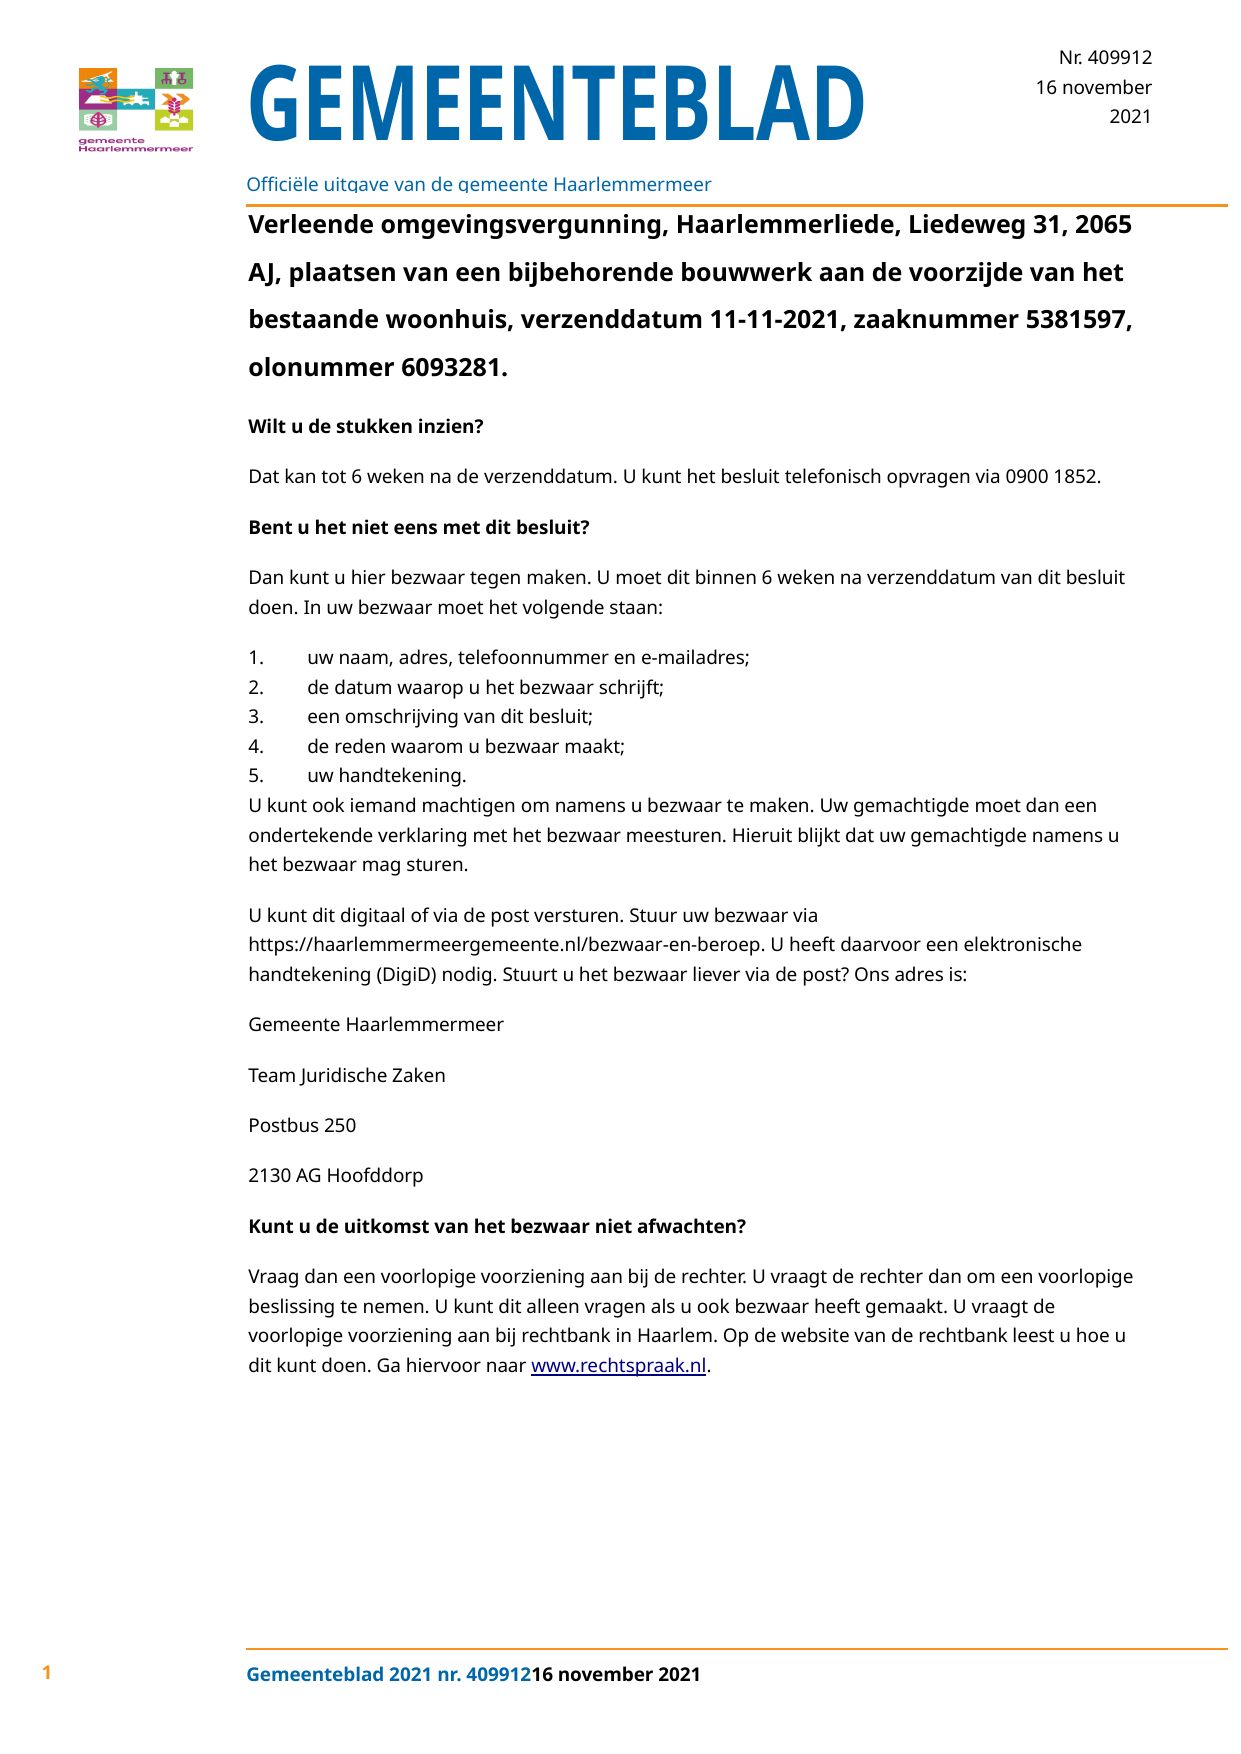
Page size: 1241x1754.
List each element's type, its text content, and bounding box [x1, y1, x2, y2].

text Gemeente Haarlemmermeer [248, 1011, 1152, 1037]
text U kunt dit digitaal of via de post versturen. Stuur uw bezwaar via https://haarlemmermeergemeente.nl/bezwaar-en-beroep. U heeft daarvoor een elektronische handtekening (DigiD) nodig. Stuurt u het bezwaar liever via de post? Ons adres is: [248, 902, 1152, 987]
text Vraag dan een voorlopige voorziening aan bij de rechter. U vraagt de rechter dan om een voorlopige beslissing te nemen. U kunt dit alleen vragen als u ook bezwaar heeft gemaakt. U vraagt de voorlopige voorziening aan bij rechtbank in Haarlem. Op de website van de rechtbank leest u hoe u dit kunt doen. Ga hiervoor naar www.rechtspraak.nl. [248, 1263, 1152, 1378]
text Verleende omgevingsvergunning, Haarlemmerliede, Liedeweg 31, 2065 AJ, plaatsen van een bijbehorende bouwwerk aan de voorzijde van het bestaande woonhuis, verzenddatum 11-11-2021, zaaknummer 5381597, olonummer 6093281. [248, 207, 1152, 384]
picture [41, 47, 231, 172]
list de reden waarom u bezwaar maakt; [248, 733, 1152, 759]
text Dat kan tot 6 weken na de verzenddatum. U kunt het besluit telefonisch opvragen via 0900 1852. [248, 463, 1152, 489]
text U kunt ook iemand machtigen om namens u bezwaar te maken. Uw gemachtigde moet dan een ondertekende verklaring met het bezwaar meesturen. Hieruit blijkt dat uw gemachtigde namens u het bezwaar mag sturen. [248, 792, 1152, 877]
text Bent u het niet eens met dit besluit? [248, 514, 1152, 540]
list een omschrijving van dit besluit; [248, 703, 1152, 729]
text Wilt u de stukken inzien? [248, 413, 1152, 439]
text 2130 AG Hoofddorp [248, 1163, 1152, 1188]
list uw handtekening. [248, 763, 1152, 788]
list de datum waarop u het bezwaar schrijft; [248, 674, 1152, 700]
text Kunt u de uitkomst van het bezwaar niet afwachten? [248, 1213, 1152, 1239]
text Dan kunt u hier bezwaar tegen maken. U moet dit binnen 6 weken na verzenddatum van dit besluit doen. In uw bezwaar moet het volgende staan: [248, 564, 1152, 620]
text Team Juridische Zaken [248, 1062, 1152, 1088]
text Postbus 250 [248, 1112, 1152, 1138]
list uw naam, adres, telefoonnummer en e-mailadres; [248, 644, 1152, 670]
